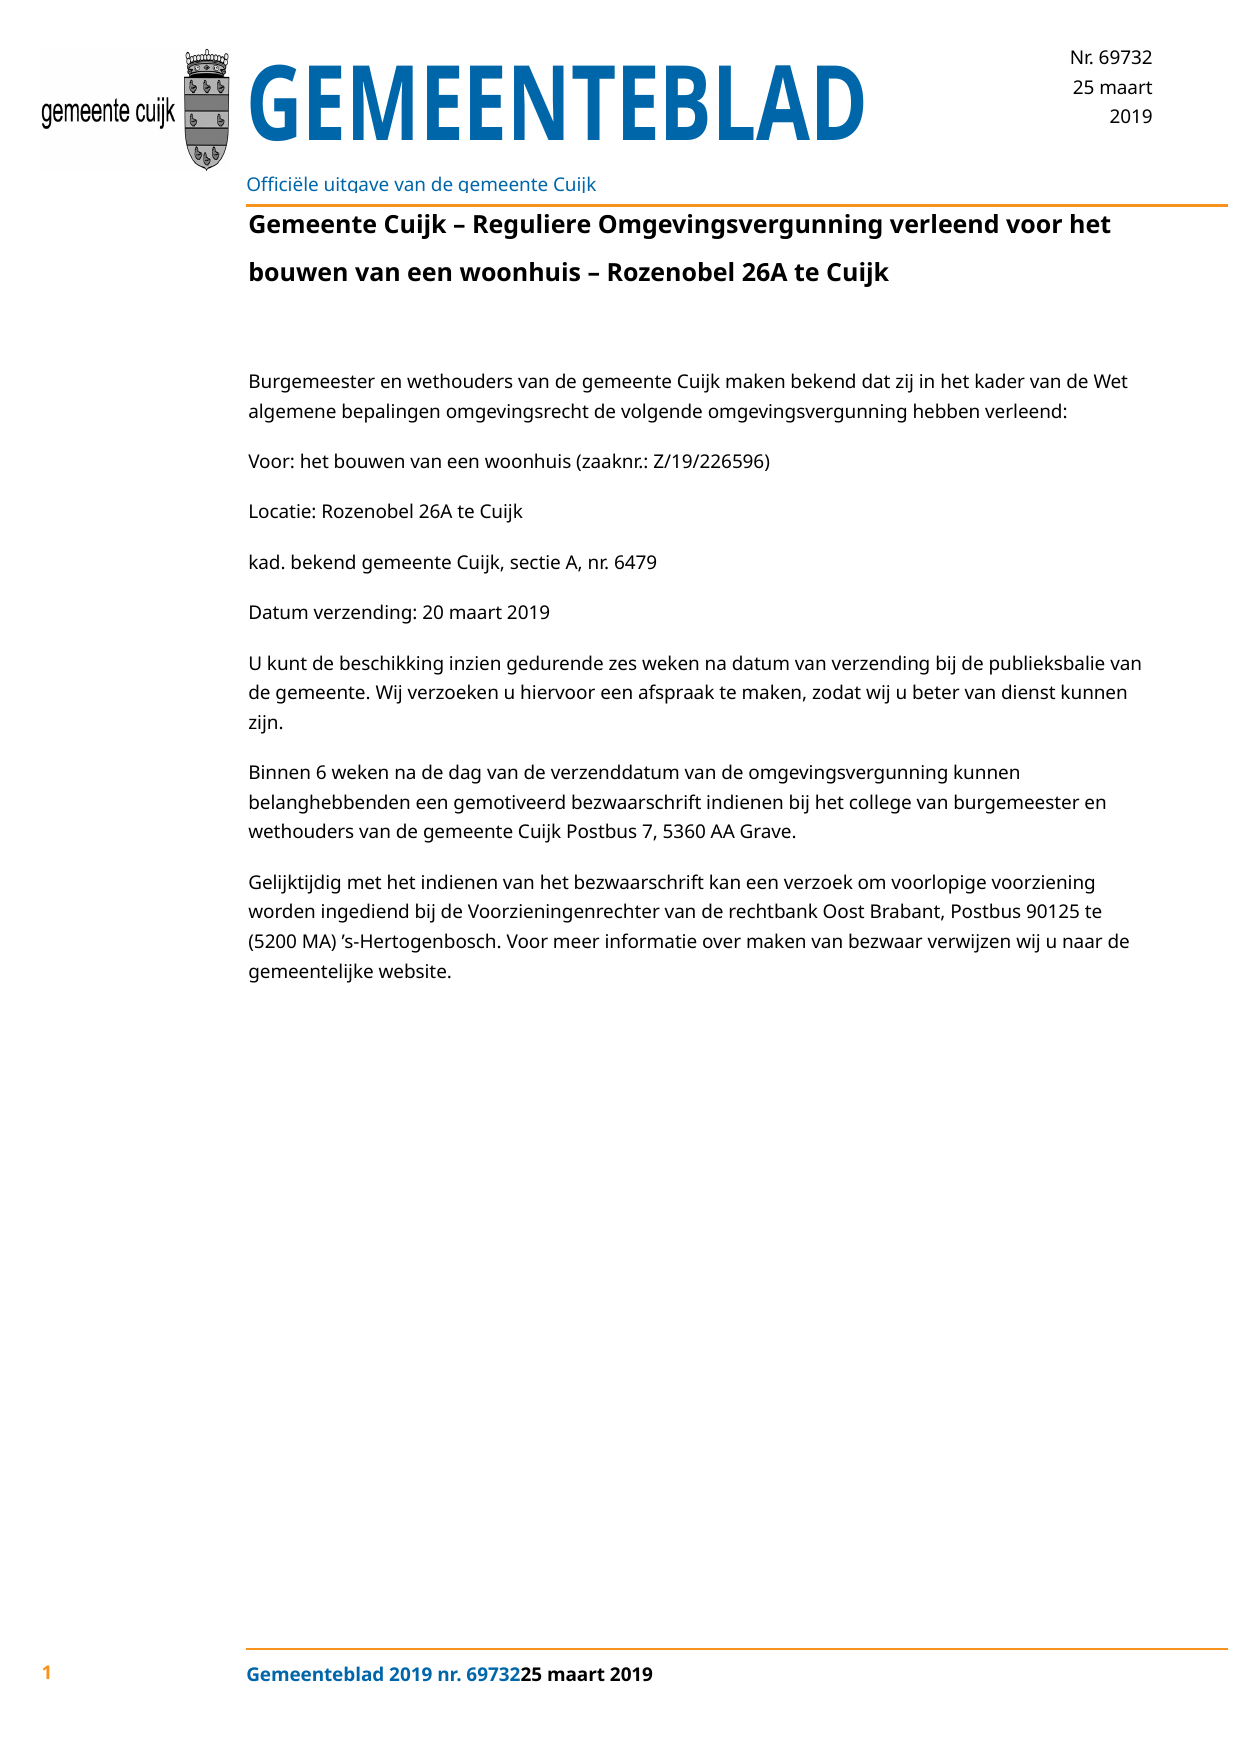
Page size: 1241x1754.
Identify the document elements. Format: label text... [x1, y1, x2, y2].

text Binnen 6 weken na de dag van de verzenddatum van de omgevingsvergunning kunnen belanghebbenden een gemotiveerd bezwaarschrift indienen bij het college van burgemeester en wethouders van de gemeente Cuijk Postbus 7, 5360 AA Grave. [248, 759, 1152, 844]
text Locatie: Rozenobel 26A te Cuijk [248, 499, 1152, 524]
picture [41, 47, 231, 172]
text U kunt de beschikking inzien gedurende zes weken na datum van verzending bij de publieksbalie van de gemeente. Wij verzoeken u hiervoor een afspraak te maken, zodat wij u beter van dienst kunnen zijn. [248, 650, 1152, 735]
text Burgemeester en wethouders van de gemeente Cuijk maken bekend dat zij in het kader van de Wet algemene bepalingen omgevingsrecht de volgende omgevingsvergunning hebben verleend: [248, 368, 1152, 424]
text Gelijktijdig met het indienen van het bezwaarschrift kan een verzoek om voorlopige voorziening worden ingediend bij de Voorzieningenrechter van de rechtbank Oost Brabant, Postbus 90125 te (5200 MA) ’s-Hertogenbosch. Voor meer informatie over maken van bezwaar verwijzen wij u naar de gemeentelijke website. [248, 869, 1152, 984]
text Datum verzending: 20 maart 2019 [248, 599, 1152, 625]
text Gemeente Cuijk – Reguliere Omgevingsvergunning verleend voor het bouwen van een woonhuis – Rozenobel 26A te Cuijk [248, 207, 1152, 288]
text Voor: het bouwen van een woonhuis (zaaknr.: Z/19/226596) [248, 448, 1152, 474]
text kad. bekend gemeente Cuijk, sectie A, nr. 6479 [248, 549, 1152, 575]
